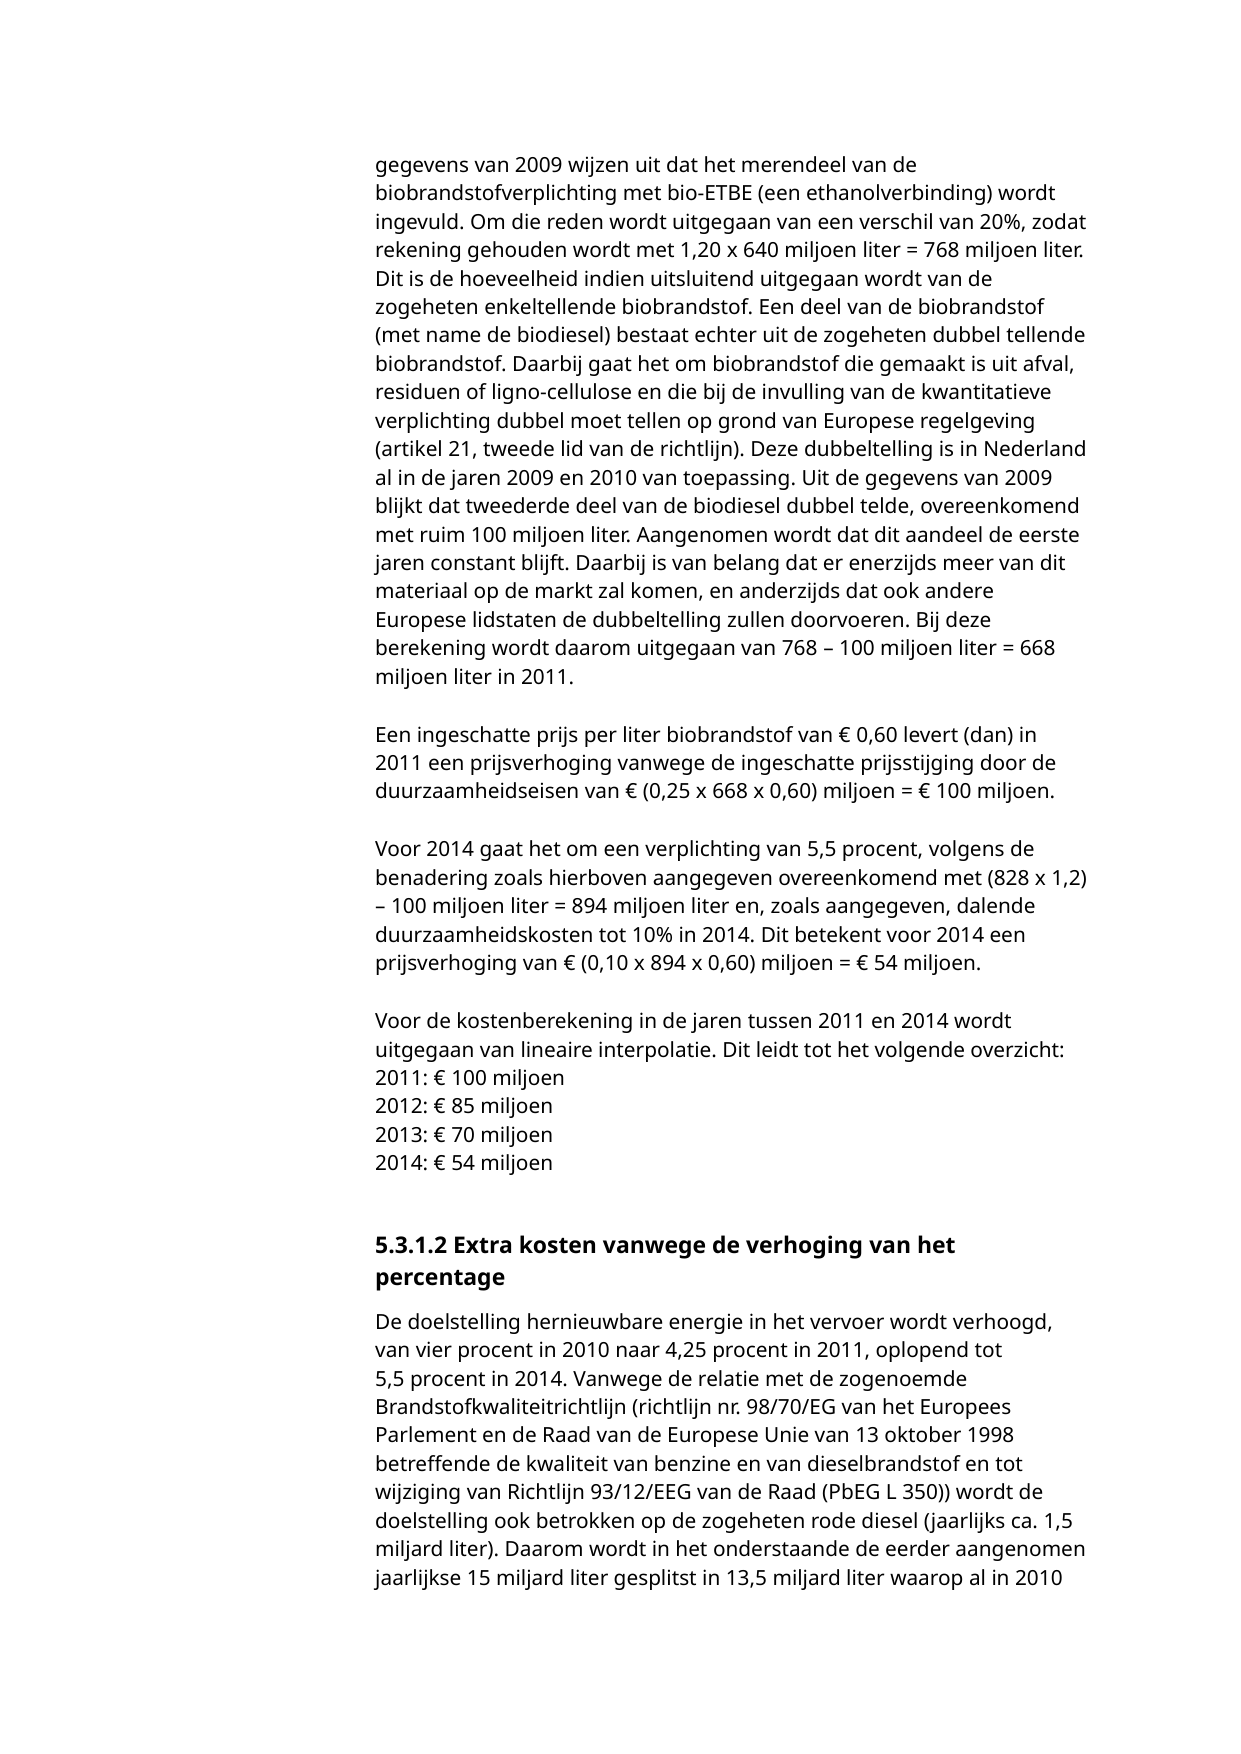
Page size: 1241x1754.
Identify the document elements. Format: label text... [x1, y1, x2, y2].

text Voor 2014 gaat het om een verplichting van 5,5 procent, volgens de benadering zoals hierboven aangegeven overeenkomend met (828 x 1,2) – 100 miljoen liter = 894 miljoen liter en, zoals aangegeven, dalende duurzaamheidskosten tot 10% in 2014. Dit betekent voor 2014 een prijsverhoging van € (0,10 x 894 x 0,60) miljoen = € 54 miljoen. [375, 834, 1090, 977]
text Een ingeschatte prijs per liter biobrandstof van € 0,60 levert (dan) in 2011 een prijsverhoging vanwege de ingeschatte prijsstijging door de duurzaamheidseisen van € (0,25 x 668 x 0,60) miljoen = € 100 miljoen. [375, 720, 1090, 805]
text Voor de kostenberekening in de jaren tussen 2011 en 2014 wordt uitgegaan van lineaire interpolatie. Dit leidt tot het volgende overzicht: [375, 1006, 1090, 1063]
text 2011: € 100 miljoen [375, 1063, 1090, 1092]
text 2014: € 54 miljoen [375, 1148, 1090, 1177]
text 2012: € 85 miljoen [375, 1092, 1090, 1120]
subtitle 5.3.1.2 Extra kosten vanwege de verhoging van het percentage [375, 1229, 1090, 1292]
text gegevens van 2009 wijzen uit dat het merendeel van de biobrandstofverplichting met bio-ETBE (een ethanolverbinding) wordt ingevuld. Om die reden wordt uitgegaan van een verschil van 20%, zodat rekening gehouden wordt met 1,20 x 640 miljoen liter = 768 miljoen liter. Dit is de hoeveelheid indien uitsluitend uitgegaan wordt van de zogeheten enkeltellende biobrandstof. Een deel van de biobrandstof (met name de biodiesel) bestaat echter uit de zogeheten dubbel tellende biobrandstof. Daarbij gaat het om biobrandstof die gemaakt is uit afval, residuen of ligno-cellulose en die bij de invulling van de kwantitatieve verplichting dubbel moet tellen op grond van Europese regelgeving (artikel 21, tweede lid van de richtlijn). Deze dubbeltelling is in Nederland al in de jaren 2009 en 2010 van toepassing. Uit de gegevens van 2009 blijkt dat tweederde deel van de biodiesel dubbel telde, overeenkomend met ruim 100 miljoen liter. Aangenomen wordt dat dit aandeel de eerste jaren constant blijft. Daarbij is van belang dat er enerzijds meer van dit materiaal op de markt zal komen, en anderzijds dat ook andere Europese lidstaten de dubbeltelling zullen doorvoeren. Bij deze berekening wordt daarom uitgegaan van 768 – 100 miljoen liter = 668 miljoen liter in 2011. [375, 150, 1090, 690]
text 2013: € 70 miljoen [375, 1120, 1090, 1148]
text De doelstelling hernieuwbare energie in het vervoer wordt verhoogd, van vier procent in 2010 naar 4,25 procent in 2011, oplopend tot 5,5 procent in 2014. Vanwege de relatie met de zogenoemde Brandstofkwaliteitrichtlijn (richtlijn nr. 98/70/EG van het Europees Parlement en de Raad van de Europese Unie van 13 oktober 1998 betreffende de kwaliteit van benzine en van dieselbrandstof en tot wijziging van Richtlijn 93/12/EEG van de Raad (PbEG L 350)) wordt de doelstelling ook betrokken op de zogeheten rode diesel (jaarlijks ca. 1,5 miljard liter). Daarom wordt in het onderstaande de eerder aangenomen jaarlijkse 15 miljard liter gesplitst in 13,5 miljard liter waarop al in 2010 [375, 1307, 1090, 1591]
